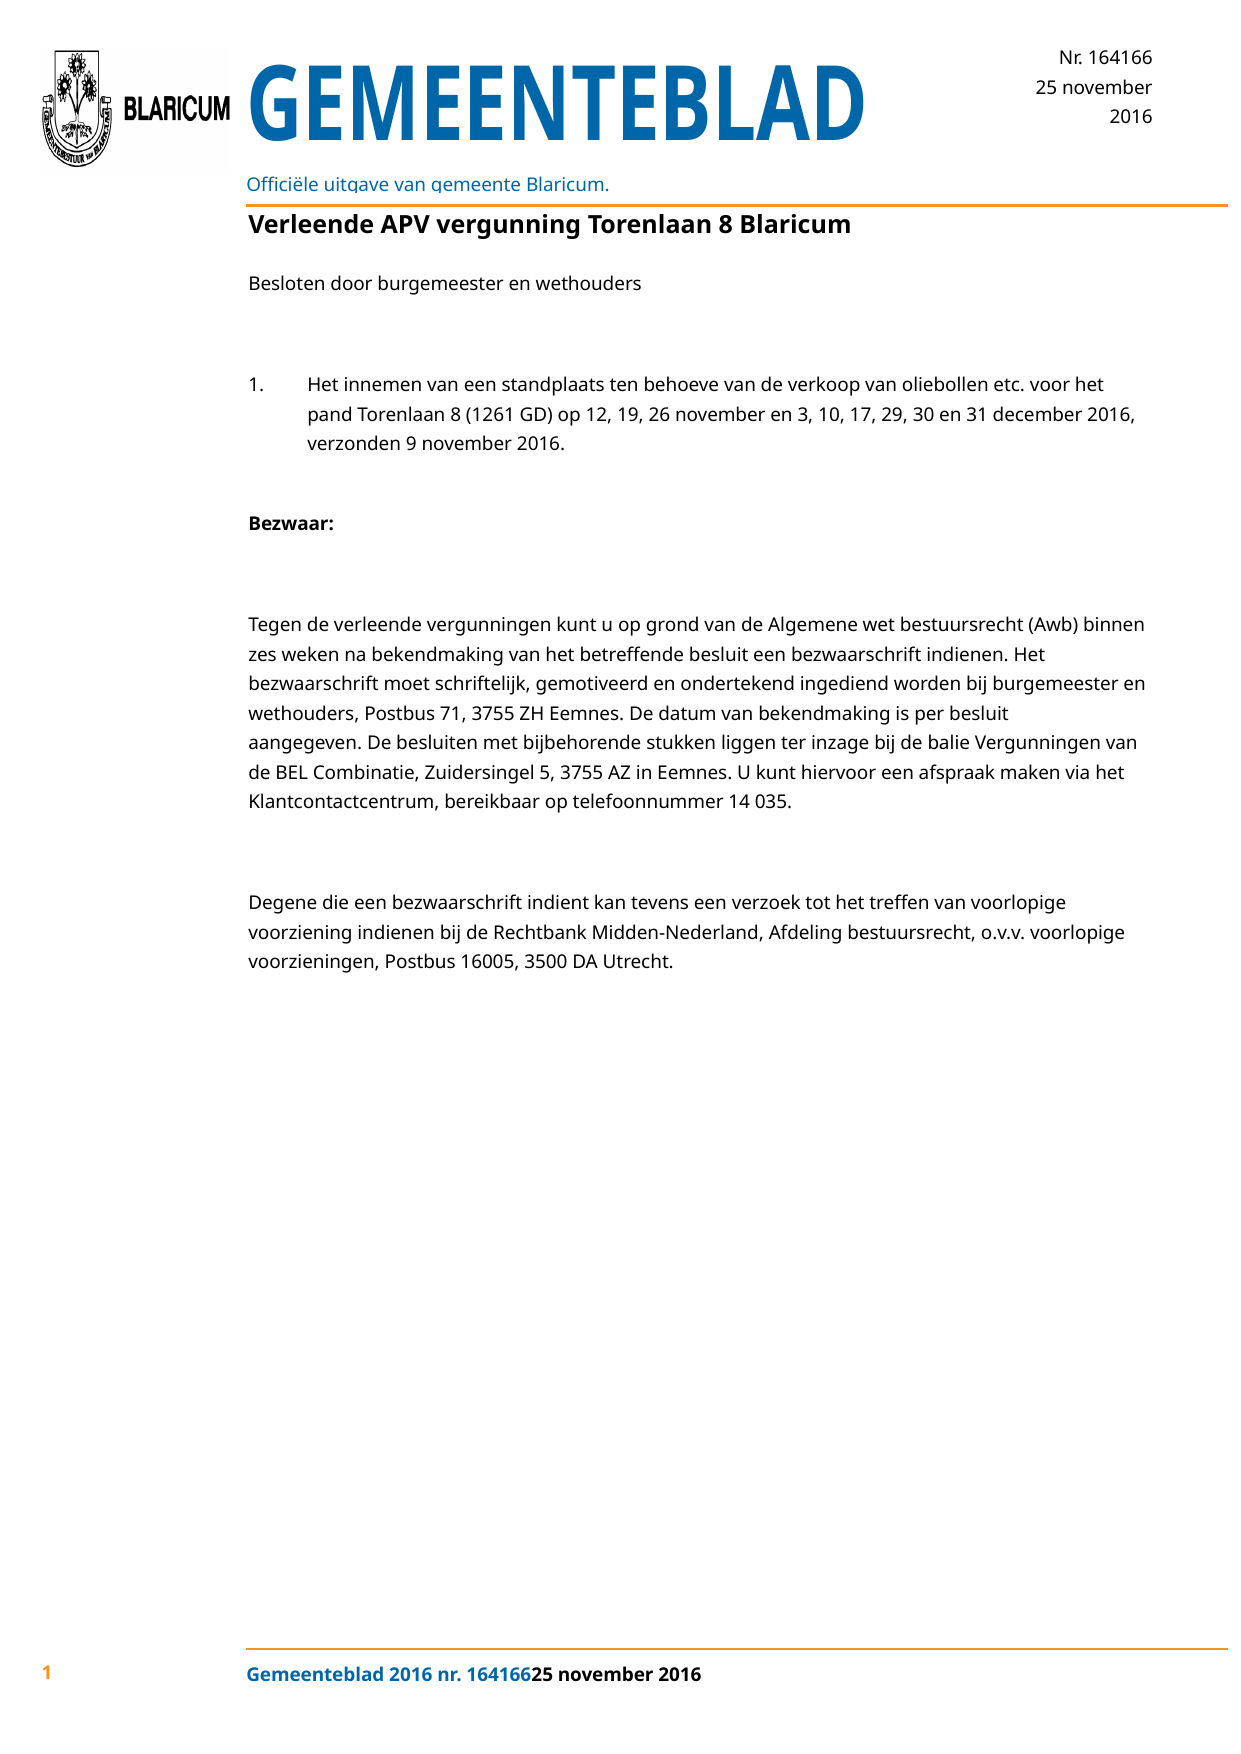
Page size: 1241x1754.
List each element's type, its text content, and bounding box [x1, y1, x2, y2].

text Degene die een bezwaarschrift indient kan tevens een verzoek tot het treffen van voorlopige voorziening indienen bij de Rechtbank Midden-Nederland, Afdeling bestuursrecht, o.v.v. voorlopige voorzieningen, Postbus 16005, 3500 DA Utrecht. [248, 889, 1152, 974]
text Verleende APV vergunning Torenlaan 8 Blaricum [248, 207, 1152, 241]
text Tegen de verleende vergunningen kunt u op grond van de Algemene wet bestuursrecht (Awb) binnen zes weken na bekendmaking van het betreffende besluit een bezwaarschrift indienen. Het bezwaarschrift moet schriftelijk, gemotiveerd en ondertekend ingediend worden bij burgemeester en wethouders, Postbus 71, 3755 ZH Eemnes. De datum van bekendmaking is per besluit aangegeven. De besluiten met bijbehorende stukken liggen ter inzage bij de balie Vergunningen van de BEL Combinatie, Zuidersingel 5, 3755 AZ in Eemnes. U kunt hiervoor een afspraak maken via het Klantcontactcentrum, bereikbaar op telefoonnummer 14 035. [248, 611, 1152, 814]
picture [41, 47, 231, 172]
text Bezwaar: [248, 510, 1152, 536]
text Besloten door burgemeester en wethouders [248, 270, 1152, 296]
list Het innemen van een standplaats ten behoeve van de verkoop van oliebollen etc. voor het pand Torenlaan 8 (1261 GD) op 12, 19, 26 november en 3, 10, 17, 29, 30 en 31 december 2016, verzonden 9 november 2016. [248, 371, 1152, 456]
